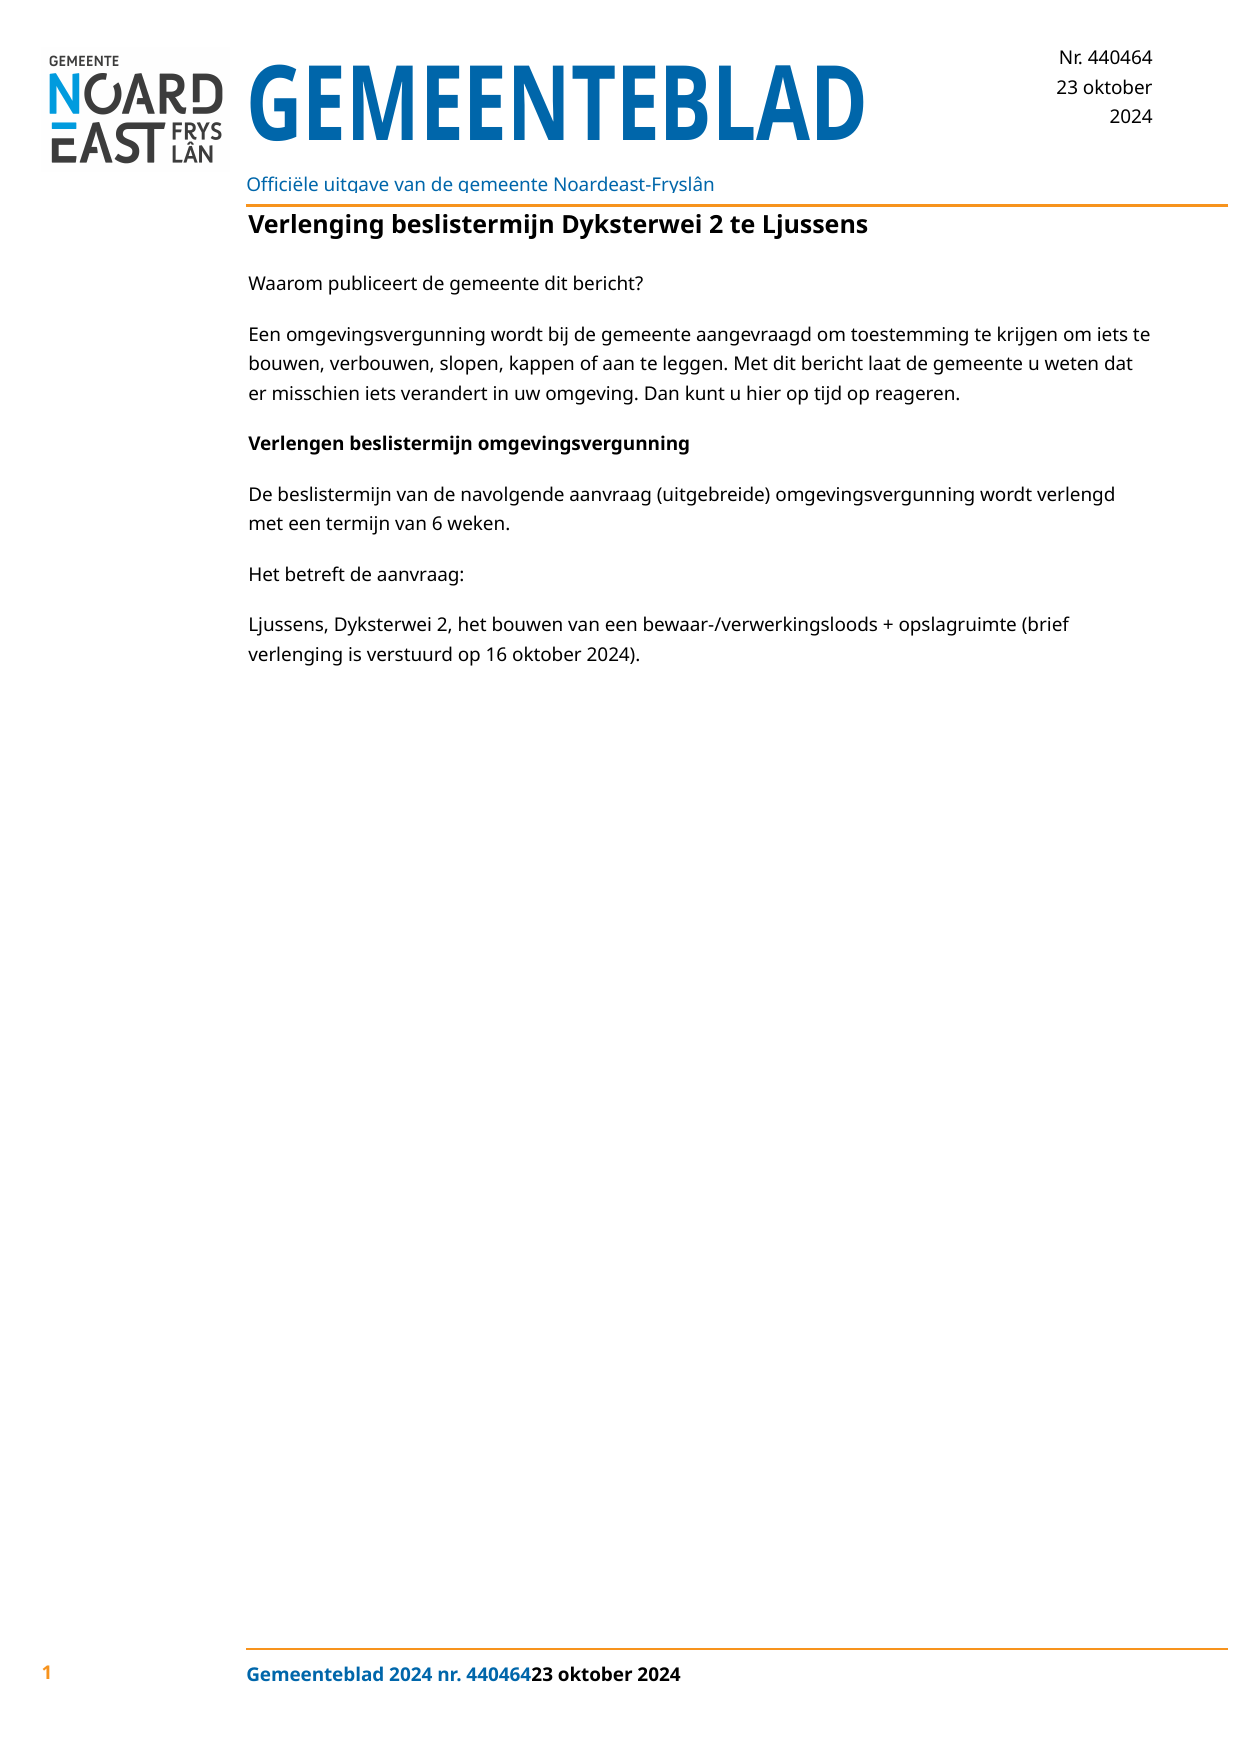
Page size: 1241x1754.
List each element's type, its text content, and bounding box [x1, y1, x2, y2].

text Het betreft de aanvraag: [248, 561, 1152, 586]
text Ljussens, Dyksterwei 2, het bouwen van een bewaar-/verwerkingsloods + opslagruimte (brief verlenging is verstuurd op 16 oktober 2024). [248, 611, 1152, 666]
picture [41, 47, 231, 172]
text De beslistermijn van de navolgende aanvraag (uitgebreide) omgevingsvergunning wordt verlengd met een termijn van 6 weken. [248, 481, 1152, 536]
text Een omgevingsvergunning wordt bij de gemeente aangevraagd om toestemming te krijgen om iets te bouwen, verbouwen, slopen, kappen of aan te leggen. Met dit bericht laat de gemeente u weten dat er misschien iets verandert in uw omgeving. Dan kunt u hier op tijd op reageren. [248, 321, 1152, 406]
text Verlenging beslistermijn Dyksterwei 2 te Ljussens [248, 207, 1152, 241]
text Waarom publiceert de gemeente dit bericht? [248, 270, 1152, 296]
text Verlengen beslistermijn omgevingsvergunning [248, 430, 1152, 456]
